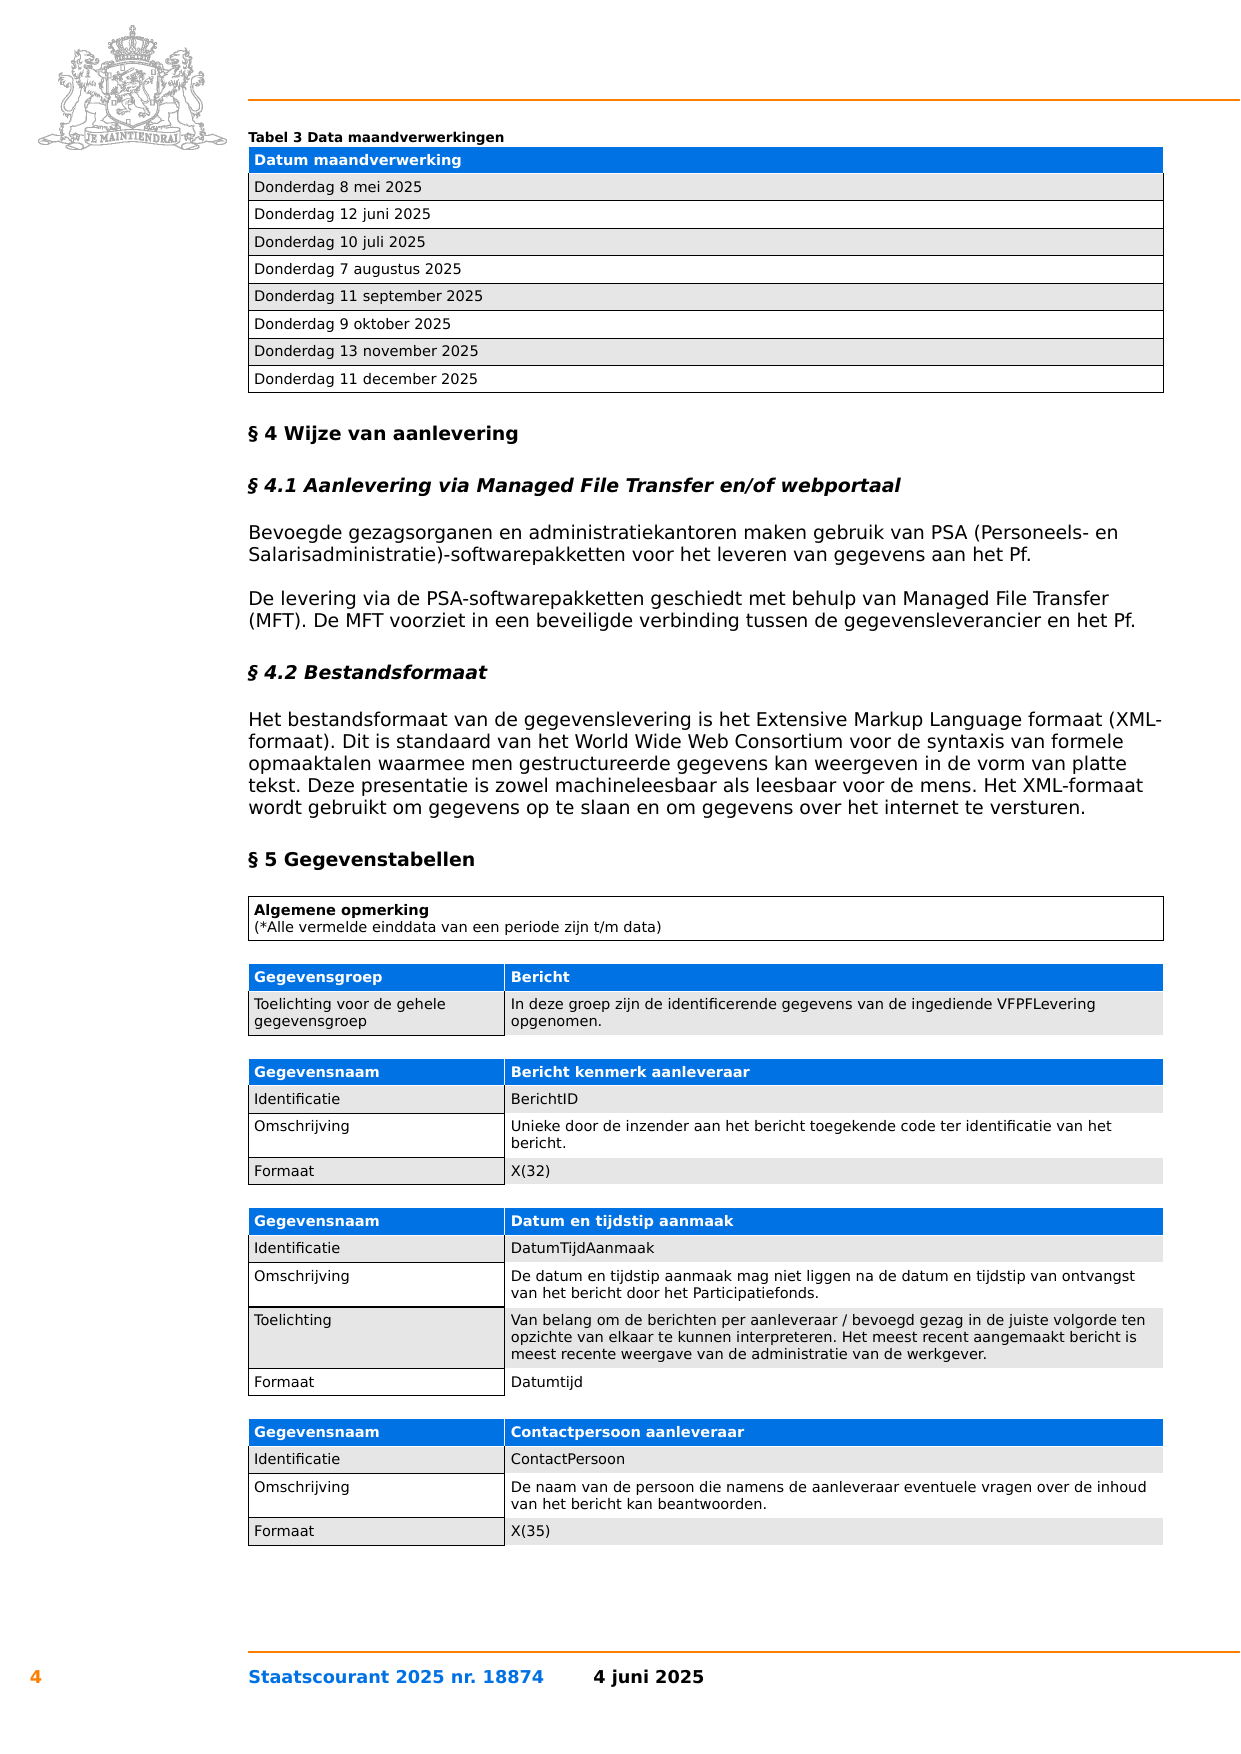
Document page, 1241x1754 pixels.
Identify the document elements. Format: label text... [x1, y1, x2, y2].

table_cell Donderdag 11 december 2025 [249, 366, 1163, 392]
table_cell Formaat [249, 1518, 504, 1545]
table_cell X(35) [505, 1518, 1163, 1545]
table_cell Omschrijving [249, 1263, 504, 1306]
table_cell BerichtID [505, 1086, 1163, 1113]
table_cell Donderdag 12 juni 2025 [249, 201, 1163, 228]
subtitle § 5 Gegevenstabellen [248, 849, 1163, 871]
table_cell Donderdag 9 oktober 2025 [249, 311, 1163, 337]
table_cell Omschrijving [249, 1114, 504, 1157]
table_cell Toelichting voor de gehele gegevensgroep [249, 992, 504, 1035]
table_cell DatumTijdAanmaak [505, 1236, 1163, 1262]
table_cell Donderdag 8 mei 2025 [249, 174, 1163, 200]
table_cell Datum maandverwerking [249, 147, 1163, 173]
table_cell X(32) [505, 1158, 1163, 1184]
table_cell Formaat [249, 1369, 504, 1395]
table_cell ContactPersoon [505, 1447, 1163, 1473]
text Bevoegde gezagsorganen en administratiekantoren maken gebruik van PSA (Personeels- en Salarisadministratie)-softwarepakketten voor het leveren van gegevens aan het Pf. [248, 522, 1163, 566]
table_cell Formaat [249, 1158, 504, 1184]
table_header Datum en tijdstip aanmaak [505, 1208, 1163, 1235]
table_cell Donderdag 11 september 2025 [249, 284, 1163, 310]
subtitle § 4 Wijze van aanlevering [248, 423, 1163, 445]
table_header Gegevensgroep [249, 964, 504, 991]
table_cell Donderdag 10 juli 2025 [249, 229, 1163, 255]
table_cell De datum en tijdstip aanmaak mag niet liggen na de datum en tijdstip van ontvangst van het bericht door het Participatiefonds. [505, 1263, 1163, 1306]
table_header Algemene opmerking (*Alle vermelde einddata van een periode zijn t/m data) [249, 897, 1163, 940]
table_header Gegevensnaam [249, 1208, 504, 1235]
table_cell Identificatie [249, 1447, 504, 1473]
text De levering via de PSA-softwarepakketten geschiedt met behulp van Managed File Transfer (MFT). De MFT voorziet in een beveiligde verbinding tussen de gegevensleverancier en het Pf. [248, 588, 1163, 632]
table_cell Donderdag 7 augustus 2025 [249, 256, 1163, 283]
subtitle § 4.1 Aanlevering via Managed File Transfer en/of webportaal [248, 475, 1163, 497]
table_header Contactpersoon aanleveraar [505, 1419, 1163, 1446]
table_header Gegevensnaam [249, 1059, 504, 1085]
table_header Gegevensnaam [249, 1419, 504, 1446]
table_cell Datumtijd [505, 1369, 1163, 1395]
table_cell De naam van de persoon die namens de aanleveraar eventuele vragen over de inhoud van het bericht kan beantwoorden. [505, 1474, 1163, 1517]
table_cell Toelichting [249, 1308, 504, 1368]
table_cell Donderdag 13 november 2025 [249, 339, 1163, 365]
table_header Bericht [505, 964, 1163, 991]
picture [38, 25, 227, 150]
table_header Tabel 3 Data maandverwerkingen [248, 130, 1163, 146]
table_cell Van belang om de berichten per aanleveraar / bevoegd gezag in de juiste volgorde ten opzichte van elkaar te kunnen interpreteren. Het meest recent aangemaakt bericht is meest recente weergave van de administratie van de werkgever. [505, 1308, 1163, 1368]
table_header Bericht kenmerk aanleveraar [505, 1059, 1163, 1085]
table_cell In deze groep zijn de identificerende gegevens van de ingediende VFPFLevering opgenomen. [505, 992, 1163, 1035]
table_cell Identificatie [249, 1236, 504, 1262]
subtitle § 4.2 Bestandsformaat [248, 662, 1163, 684]
table_cell Omschrijving [249, 1474, 504, 1517]
table_cell Identificatie [249, 1086, 504, 1113]
table_cell Unieke door de inzender aan het bericht toegekende code ter identificatie van het bericht. [505, 1114, 1163, 1157]
text Het bestandsformaat van de gegevenslevering is het Extensive Markup Language formaat (XML-formaat). Dit is standaard van het World Wide Web Consortium voor de syntaxis van formele opmaaktalen waarmee men gestructureerde gegevens kan weergeven in de vorm van platte tekst. Deze presentatie is zowel machineleesbaar als leesbaar voor de mens. Het XML-formaat wordt gebruikt om gegevens op te slaan en om gegevens over het internet te versturen. [248, 709, 1163, 819]
